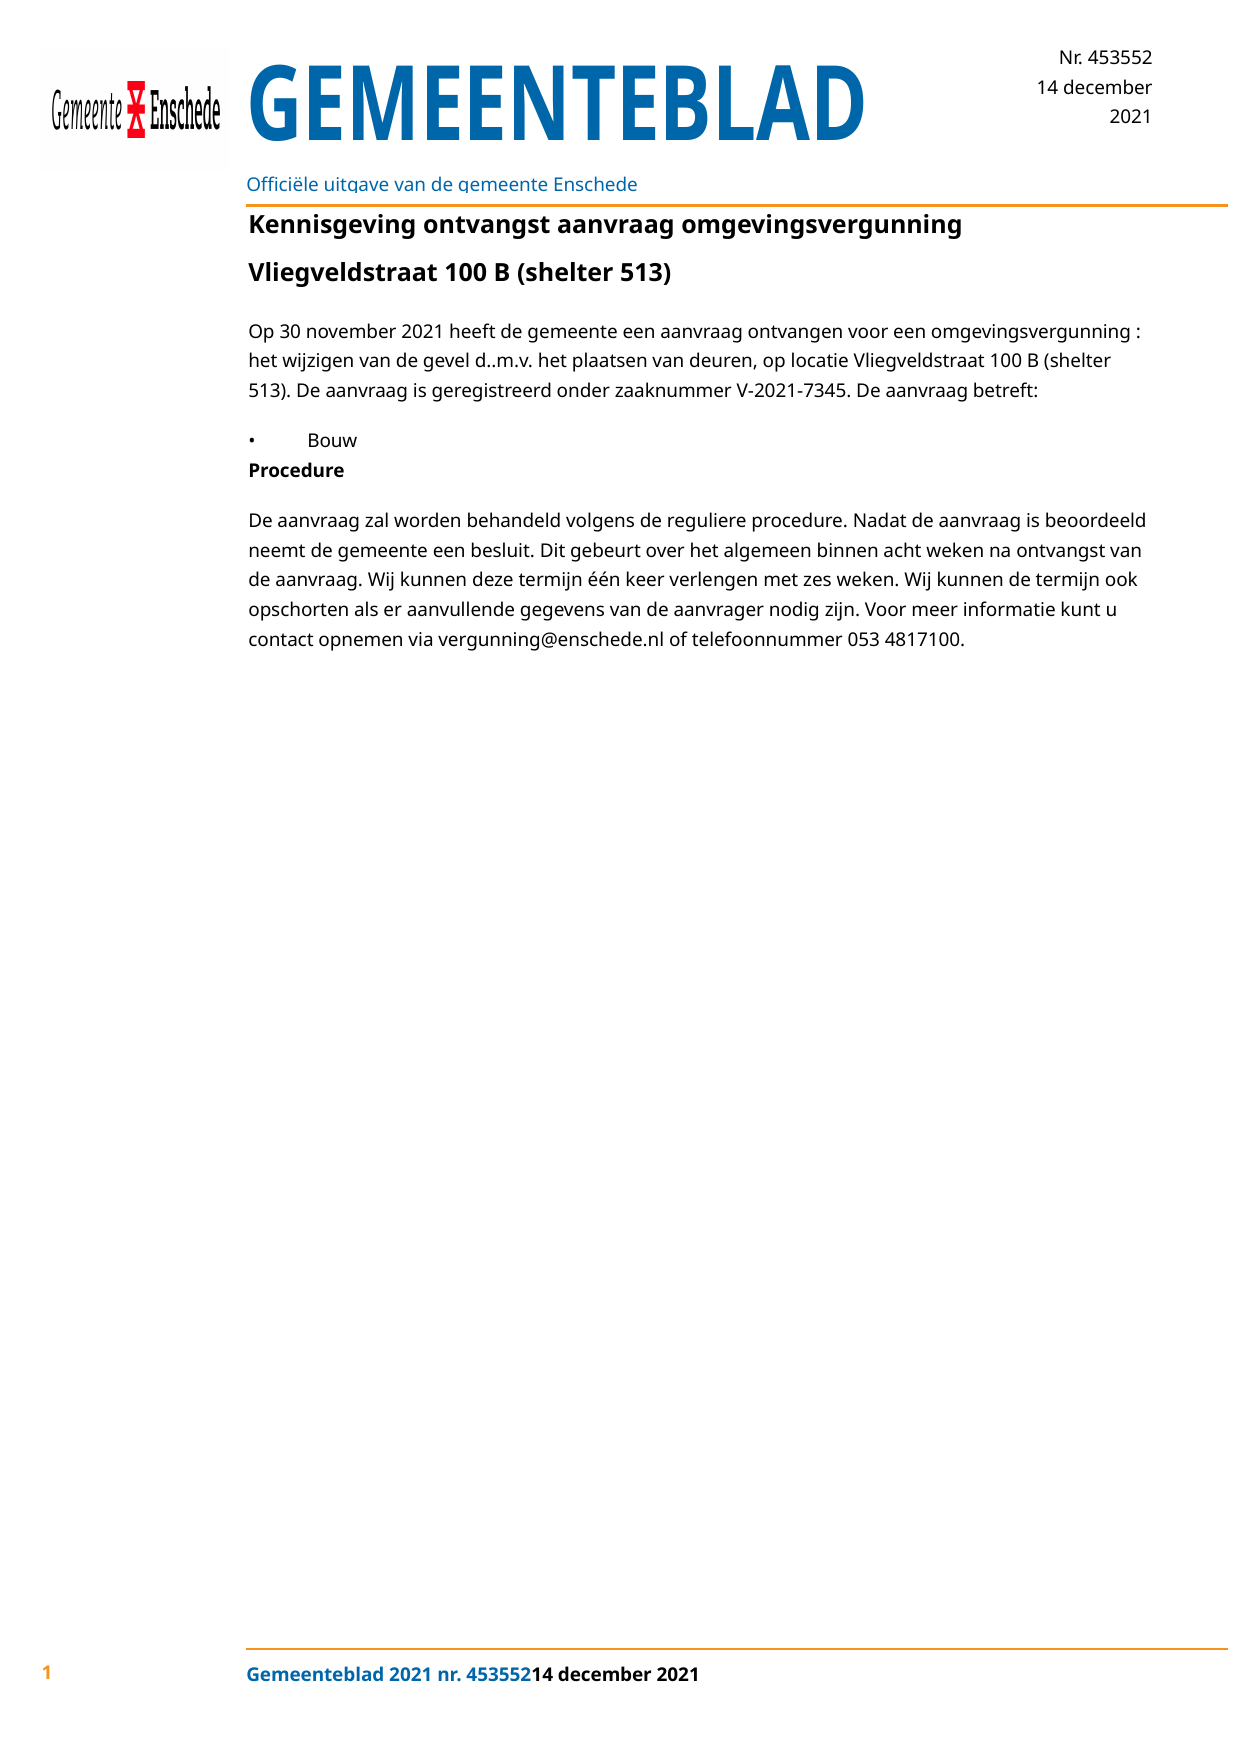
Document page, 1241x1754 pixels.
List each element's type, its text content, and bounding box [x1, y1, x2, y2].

picture [41, 47, 231, 172]
text Kennisgeving ontvangst aanvraag omgevingsvergunning Vliegveldstraat 100 B (shelter 513) [248, 207, 1152, 288]
text De aanvraag zal worden behandeld volgens de reguliere procedure. Nadat de aanvraag is beoordeeld neemt de gemeente een besluit. Dit gebeurt over het algemeen binnen acht weken na ontvangst van de aanvraag. Wij kunnen deze termijn één keer verlengen met zes weken. Wij kunnen de termijn ook opschorten als er aanvullende gegevens van de aanvrager nodig zijn. Voor meer informatie kunt u contact opnemen via vergunning@enschede.nl of telefoonnummer 053 4817100. [248, 507, 1152, 652]
list Bouw [248, 427, 1152, 453]
text Op 30 november 2021 heeft de gemeente een aanvraag ontvangen voor een omgevingsvergunning : het wijzigen van de gevel d..m.v. het plaatsen van deuren, op locatie Vliegveldstraat 100 B (shelter 513). De aanvraag is geregistreerd onder zaaknummer V-2021-7345. De aanvraag betreft: [248, 318, 1152, 403]
text Procedure [248, 457, 1152, 483]
